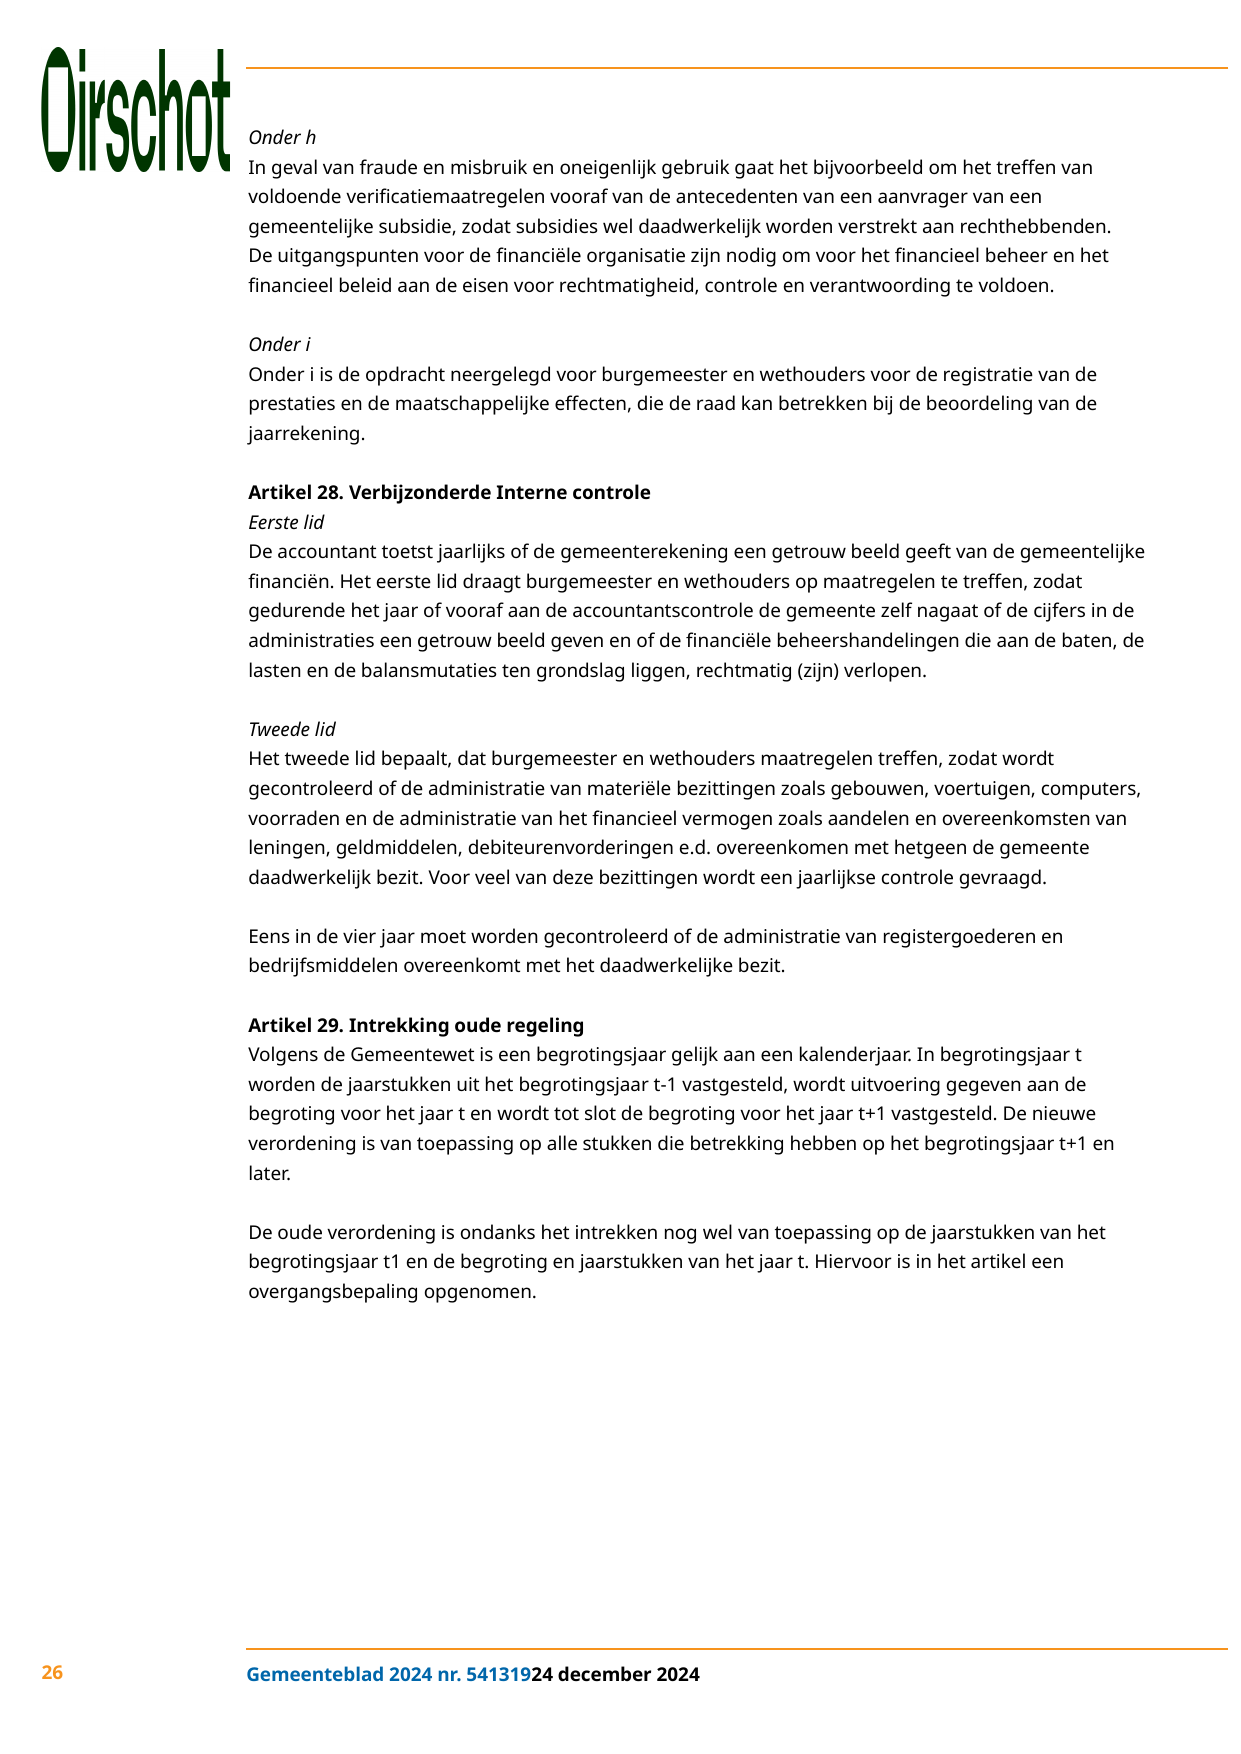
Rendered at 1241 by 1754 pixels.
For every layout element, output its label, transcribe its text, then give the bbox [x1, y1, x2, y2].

text Onder i is de opdracht neergelegd voor burgemeester en wethouders voor de registratie van de prestaties en de maatschappelijke effecten, die de raad kan betrekken bij de beoordeling van de jaarrekening. [248, 361, 1152, 446]
text De accountant toetst jaarlijks of de gemeenterekening een getrouw beeld geeft van de gemeentelijke financiën. Het eerste lid draagt burgemeester en wethouders op maatregelen te treffen, zodat gedurende het jaar of vooraf aan de accountantscontrole de gemeente zelf nagaat of de cijfers in de administraties een getrouw beeld geven en of de financiële beheershandelingen die aan de baten, de lasten en de balansmutaties ten grondslag liggen, rechtmatig (zijn) verlopen. [248, 538, 1152, 683]
text Tweede lid [248, 716, 1152, 742]
text Eens in de vier jaar moet worden gecontroleerd of de administratie van registergoederen en bedrijfsmiddelen overeenkomt met het daadwerkelijke bezit. [248, 923, 1152, 978]
text Artikel 28. Verbijzonderde Interne controle [248, 479, 1152, 505]
text De oude verordening is ondanks het intrekken nog wel van toepassing op de jaarstukken van het begrotingsjaar t1 en de begroting en jaarstukken van het jaar t. Hiervoor is in het artikel een overgangsbepaling opgenomen. [248, 1219, 1152, 1304]
text Onder i [248, 331, 1152, 357]
text Artikel 29. Intrekking oude regeling [248, 1012, 1152, 1038]
text Het tweede lid bepaalt, dat burgemeester en wethouders maatregelen treffen, zodat wordt gecontroleerd of de administratie van materiële bezittingen zoals gebouwen, voertuigen, computers, voorraden en de administratie van het financieel vermogen zoals aandelen en overeenkomsten van leningen, geldmiddelen, debiteurenvorderingen e.d. overeenkomen met hetgeen de gemeente daadwerkelijk bezit. Voor veel van deze bezittingen wordt een jaarlijkse controle gevraagd. [248, 746, 1152, 890]
text Eerste lid [248, 509, 1152, 535]
picture [41, 47, 231, 172]
text Onder h [248, 124, 1152, 150]
text De uitgangspunten voor de financiële organisatie zijn nodig om voor het financieel beheer en het financieel beleid aan de eisen voor rechtmatigheid, controle en verantwoording te voldoen. [248, 243, 1152, 298]
text Volgens de Gemeentewet is een begrotingsjaar gelijk aan een kalenderjaar. In begrotingsjaar t worden de jaarstukken uit het begrotingsjaar t-1 vastgesteld, wordt uitvoering gegeven aan de begroting voor het jaar t en wordt tot slot de begroting voor het jaar t+1 vastgesteld. De nieuwe verordening is van toepassing op alle stukken die betrekking hebben op het begrotingsjaar t+1 en later. [248, 1041, 1152, 1186]
text In geval van fraude en misbruik en oneigenlijk gebruik gaat het bijvoorbeeld om het treffen van voldoende verificatiemaatregelen vooraf van de antecedenten van een aanvrager van een gemeentelijke subsidie, zodat subsidies wel daadwerkelijk worden verstrekt aan rechthebbenden. [248, 154, 1152, 239]
